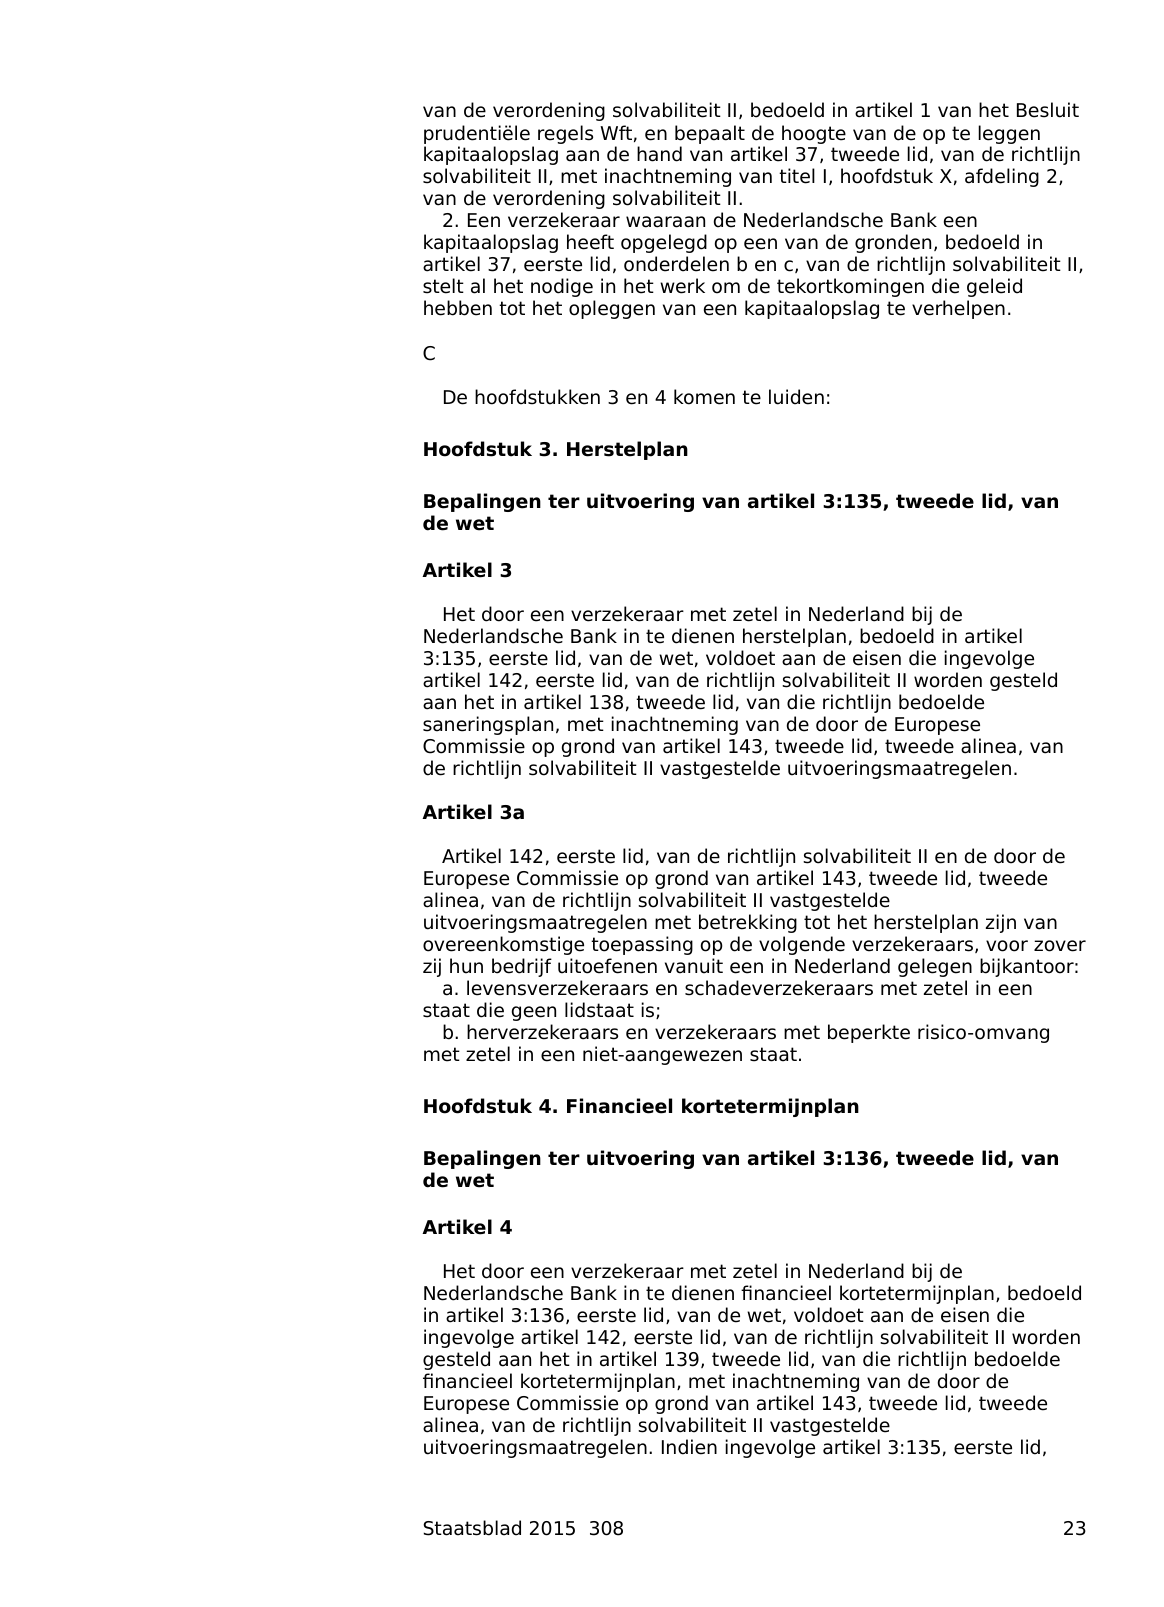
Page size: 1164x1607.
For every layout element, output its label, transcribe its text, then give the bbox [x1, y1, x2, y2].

text Het door een verzekeraar met zetel in Nederland bij de Nederlandsche Bank in te dienen herstelplan, bedoeld in artikel 3:135, eerste lid, van de wet, voldoet aan de eisen die ingevolge artikel 142, eerste lid, van de richtlijn solvabiliteit II worden gesteld aan het in artikel 138, tweede lid, van die richtlijn bedoelde saneringsplan, met inachtneming van de door de Europese Commissie op grond van artikel 143, tweede lid, tweede alinea, van de richtlijn solvabiliteit II vastgestelde uitvoeringsmaatregelen. [422, 604, 1087, 779]
text b. herverzekeraars en verzekeraars met beperkte risico-omvang met zetel in een niet-aangewezen staat. [422, 1022, 1087, 1066]
text 2. Een verzekeraar waaraan de Nederlandsche Bank een kapitaalopslag heeft opgelegd op een van de gronden, bedoeld in artikel 37, eerste lid, onderdelen b en c, van de richtlijn solvabiliteit II, stelt al het nodige in het werk om de tekortkomingen die geleid hebben tot het opleggen van een kapitaalopslag te verhelpen. [422, 210, 1087, 320]
text C [422, 342, 1087, 364]
subtitle Bepalingen ter uitvoering van artikel 3:136, tweede lid, van de wet [422, 1148, 1087, 1192]
subtitle Bepalingen ter uitvoering van artikel 3:135, tweede lid, van de wet [422, 491, 1087, 534]
text Het door een verzekeraar met zetel in Nederland bij de Nederlandsche Bank in te dienen financieel kortetermijnplan, bedoeld in artikel 3:136, eerste lid, van de wet, voldoet aan de eisen die ingevolge artikel 142, eerste lid, van de richtlijn solvabiliteit II worden gesteld aan het in artikel 139, tweede lid, van die richtlijn bedoelde financieel kortetermijnplan, met inachtneming van de door de Europese Commissie op grond van artikel 143, tweede lid, tweede alinea, van de richtlijn solvabiliteit II vastgestelde uitvoeringsmaatregelen. Indien ingevolge artikel 3:135, eerste lid, [422, 1261, 1087, 1458]
subtitle Hoofdstuk 4. Financieel kortetermijnplan [422, 1096, 1087, 1118]
text De hoofdstukken 3 en 4 komen te luiden: [422, 387, 1087, 408]
subtitle Artikel 3a [422, 802, 1087, 824]
text van de verordening solvabiliteit II, bedoeld in artikel 1 van het Besluit prudentiële regels Wft, en bepaalt de hoogte van de op te leggen kapitaalopslag aan de hand van artikel 37, tweede lid, van de richtlijn solvabiliteit II, met inachtneming van titel I, hoofdstuk X, afdeling 2, van de verordening solvabiliteit II. [422, 100, 1087, 210]
subtitle Artikel 3 [422, 559, 1087, 581]
text Artikel 142, eerste lid, van de richtlijn solvabiliteit II en de door de Europese Commissie op grond van artikel 143, tweede lid, tweede alinea, van de richtlijn solvabiliteit II vastgestelde uitvoeringsmaatregelen met betrekking tot het herstelplan zijn van overeenkomstige toepassing op de volgende verzekeraars, voor zover zij hun bedrijf uitoefenen vanuit een in Nederland gelegen bijkantoor: [422, 846, 1087, 978]
subtitle Artikel 4 [422, 1217, 1087, 1238]
text a. levensverzekeraars en schadeverzekeraars met zetel in een staat die geen lidstaat is; [422, 978, 1087, 1022]
subtitle Hoofdstuk 3. Herstelplan [422, 438, 1087, 461]
